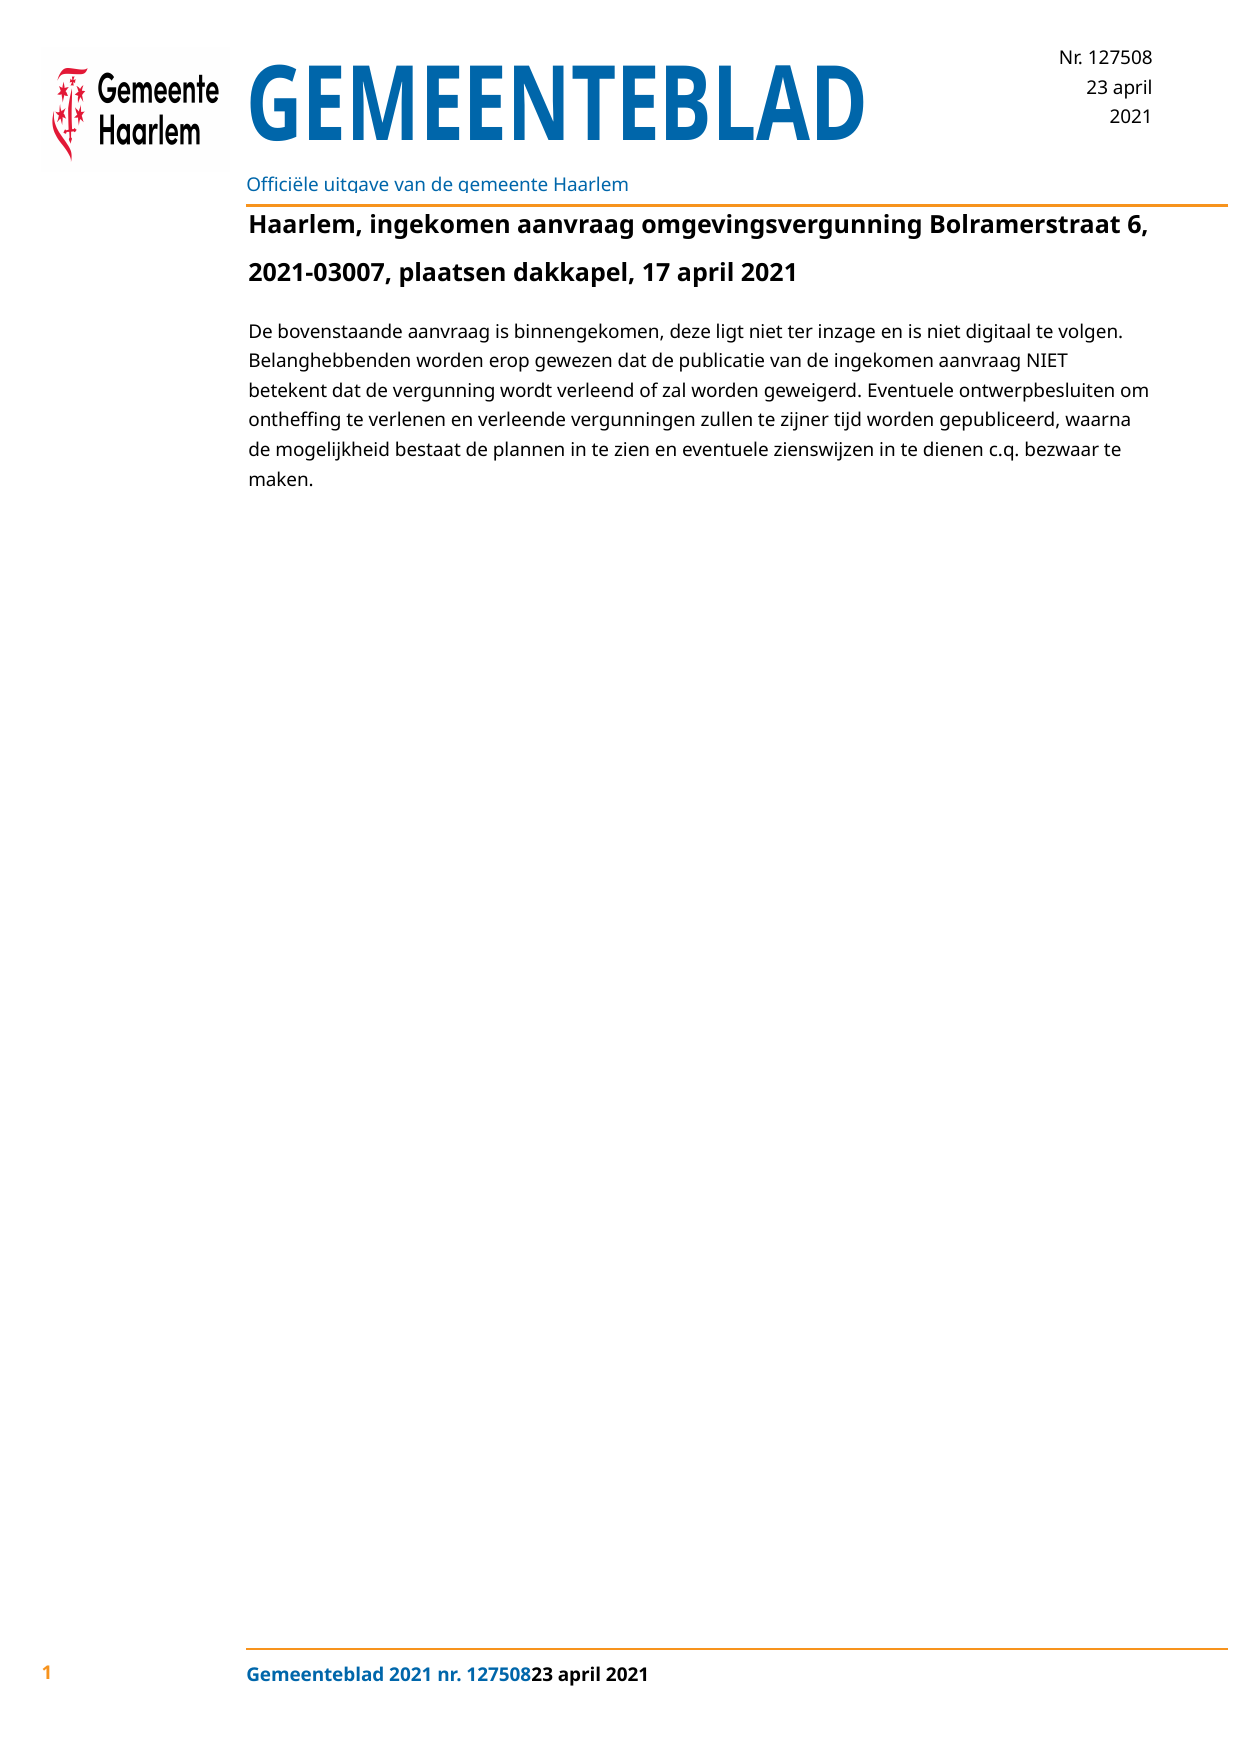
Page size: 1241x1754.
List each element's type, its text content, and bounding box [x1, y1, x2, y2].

picture [41, 47, 231, 172]
text De bovenstaande aanvraag is binnengekomen, deze ligt niet ter inzage en is niet digitaal te volgen. Belanghebbenden worden erop gewezen dat de publicatie van de ingekomen aanvraag NIET betekent dat de vergunning wordt verleend of zal worden geweigerd. Eventuele ontwerpbesluiten om ontheffing te verlenen en verleende vergunningen zullen te zijner tijd worden gepubliceerd, waarna de mogelijkheid bestaat de plannen in te zien en eventuele zienswijzen in te dienen c.q. bezwaar te maken. [248, 318, 1152, 492]
text Haarlem, ingekomen aanvraag omgevingsvergunning Bolramerstraat 6, 2021-03007, plaatsen dakkapel, 17 april 2021 [248, 207, 1152, 288]
